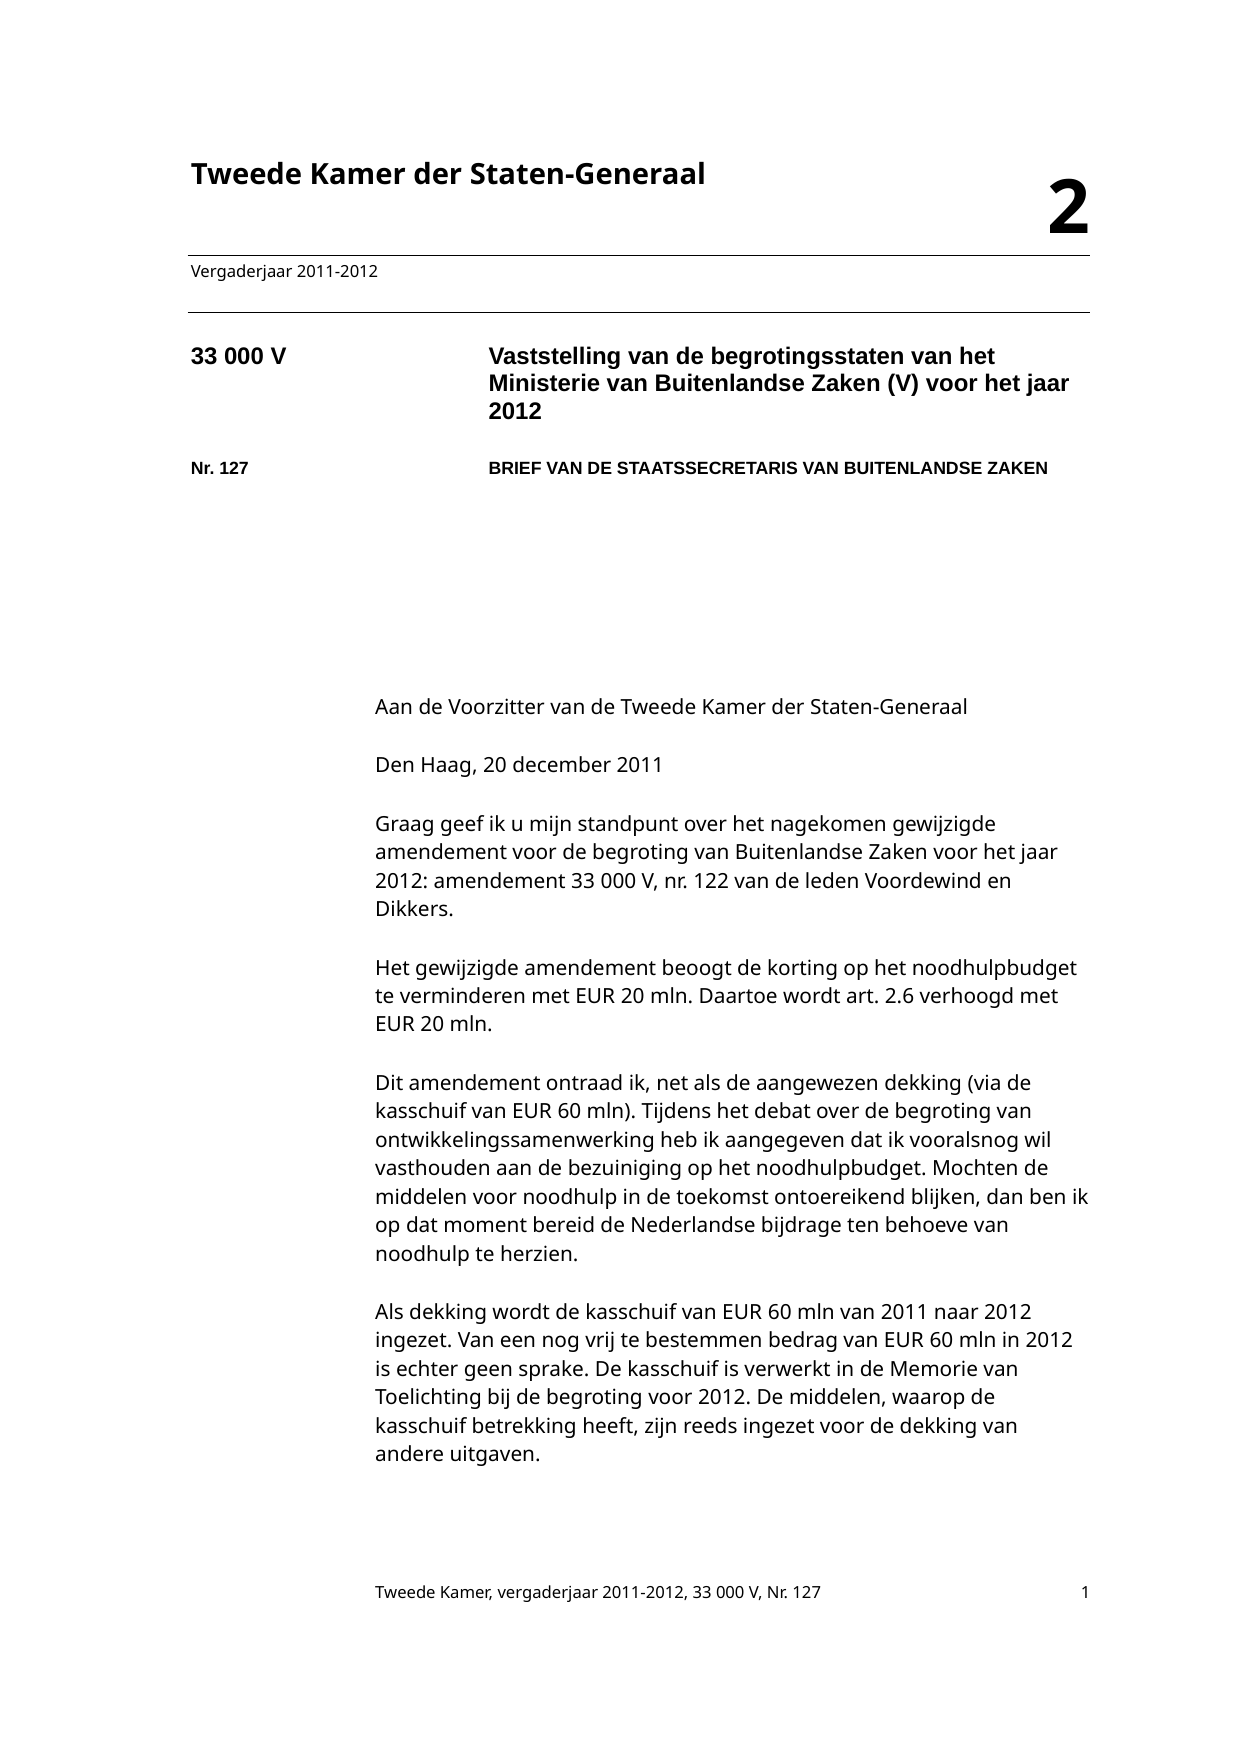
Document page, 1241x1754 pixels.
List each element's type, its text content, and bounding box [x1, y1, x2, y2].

table_cell BRIEF VAN DE STAATSSECRETARIS VAN BUITENLANDSE ZAKEN [485, 455, 1090, 573]
table_cell [485, 256, 1090, 312]
table_header Tweede Kamer der Staten-Generaal [188, 150, 909, 255]
table_header 2 [910, 150, 1090, 255]
text Als dekking wordt de kasschuif van EUR 60 mln van 2011 naar 2012 ingezet. Van een nog vrij te bestemmen bedrag van EUR 60 mln in 2012 is echter geen sprake. De kasschuif is verwerkt in de Memorie van Toelichting bij de begroting voor 2012. De middelen, waarop de kasschuif betrekking heeft, zijn reeds ingezet voor de dekking van andere uitgaven. [375, 1297, 1090, 1468]
table_cell [188, 313, 485, 339]
table_cell Vaststelling van de begrotingsstaten van het Ministerie van Buitenlandse Zaken (V) voor het jaar 2012 [485, 339, 1090, 454]
text Aan de Voorzitter van de Tweede Kamer der Staten-Generaal [375, 692, 1090, 721]
text Den Haag, 20 december 2011 [375, 751, 1090, 779]
table_cell Vergaderjaar 2011-2012 [188, 256, 485, 312]
text Het gewijzigde amendement beoogt de korting op het noodhulpbudget te verminderen met EUR 20 mln. Daartoe wordt art. 2.6 verhoogd met EUR 20 mln. [375, 953, 1090, 1038]
text Graag geef ik u mijn standpunt over het nagekomen gewijzigde amendement voor de begroting van Buitenlandse Zaken voor het jaar 2012: amendement 33 000 V, nr. 122 van de leden Voordewind en Dikkers. [375, 809, 1090, 923]
table_cell 33 000 V [188, 339, 485, 454]
text Dit amendement ontraad ik, net als de aangewezen dekking (via de kasschuif van EUR 60 mln). Tijdens het debat over de begroting van ontwikkelingssamenwerking heb ik aangegeven dat ik vooralsnog wil vasthouden aan de bezuiniging op het noodhulpbudget. Mochten de middelen voor noodhulp in de toekomst ontoereikend blijken, dan ben ik op dat moment bereid de Nederlandse bijdrage ten behoeve van noodhulp te herzien. [375, 1068, 1090, 1267]
table_cell [485, 313, 1090, 339]
table_cell Nr. 127 [188, 455, 485, 573]
